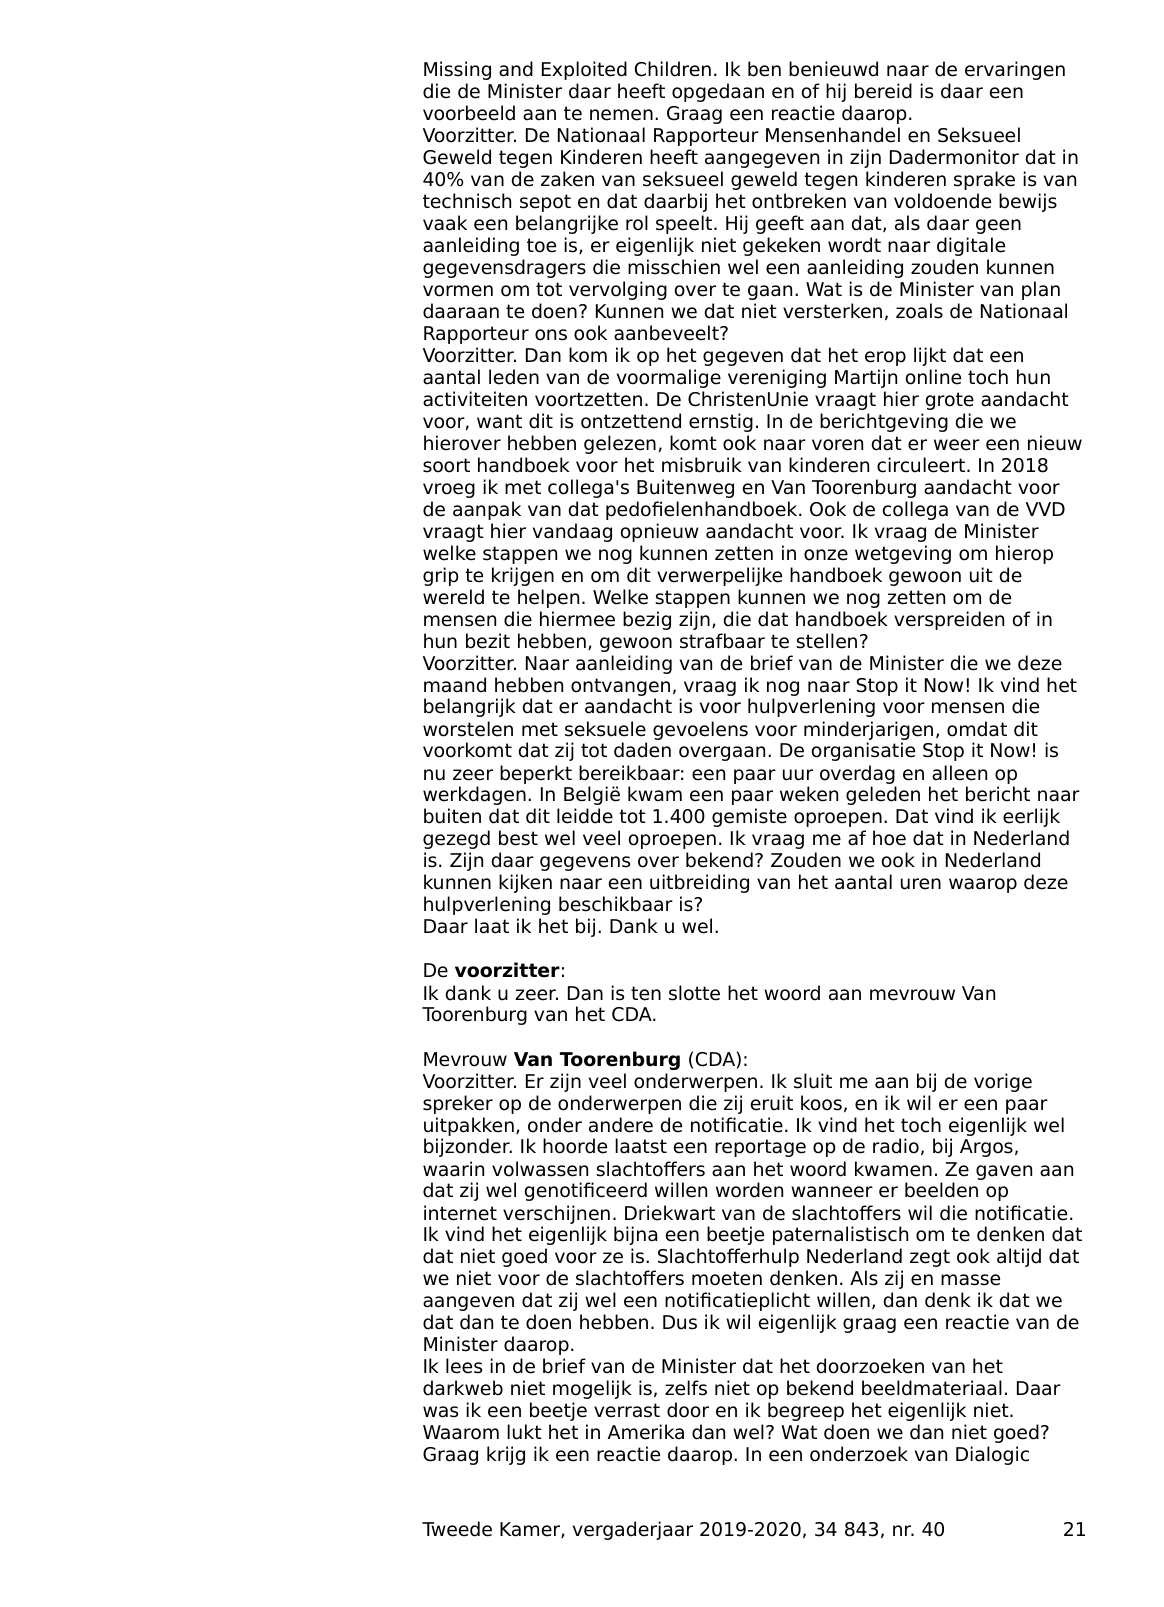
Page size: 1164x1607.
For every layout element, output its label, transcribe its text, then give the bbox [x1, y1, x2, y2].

text Daar laat ik het bij. Dank u wel. [422, 916, 1087, 938]
text Voorzitter. De Nationaal Rapporteur Mensenhandel en Seksueel Geweld tegen Kinderen heeft aangegeven in zijn Dadermonitor dat in 40% van de zaken van seksueel geweld tegen kinderen sprake is van technisch sepot en dat daarbij het ontbreken van voldoende bewijs vaak een belangrijke rol speelt. Hij geeft aan dat, als daar geen aanleiding toe is, er eigenlijk niet gekeken wordt naar digitale gegevensdragers die misschien wel een aanleiding zouden kunnen vormen om tot vervolging over te gaan. Wat is de Minister van plan daaraan te doen? Kunnen we dat niet versterken, zoals de Nationaal Rapporteur ons ook aanbeveelt? [422, 125, 1087, 345]
text Voorzitter. Naar aanleiding van de brief van de Minister die we deze maand hebben ontvangen, vraag ik nog naar Stop it Now! Ik vind het belangrijk dat er aandacht is voor hulpverlening voor mensen die worstelen met seksuele gevoelens voor minderjarigen, omdat dit voorkomt dat zij tot daden overgaan. De organisatie Stop it Now! is nu zeer beperkt bereikbaar: een paar uur overdag en alleen op werkdagen. In België kwam een paar weken geleden het bericht naar buiten dat dit leidde tot 1.400 gemiste oproepen. Dat vind ik eerlijk gezegd best wel veel oproepen. Ik vraag me af hoe dat in Nederland is. Zijn daar gegevens over bekend? Zouden we ook in Nederland kunnen kijken naar een uitbreiding van het aantal uren waarop deze hulpverlening beschikbaar is? [422, 652, 1087, 916]
text Ik dank u zeer. Dan is ten slotte het woord aan mevrouw Van Toorenburg van het CDA. [422, 982, 1087, 1026]
text De voorzitter: [422, 960, 1087, 982]
text Voorzitter. Dan kom ik op het gegeven dat het erop lijkt dat een aantal leden van de voormalige vereniging Martijn online toch hun activiteiten voortzetten. De ChristenUnie vraagt hier grote aandacht voor, want dit is ontzettend ernstig. In de berichtgeving die we hierover hebben gelezen, komt ook naar voren dat er weer een nieuw soort handboek voor het misbruik van kinderen circuleert. In 2018 vroeg ik met collega's Buitenweg en Van Toorenburg aandacht voor de aanpak van dat pedofielenhandboek. Ook de collega van de VVD vraagt hier vandaag opnieuw aandacht voor. Ik vraag de Minister welke stappen we nog kunnen zetten in onze wetgeving om hierop grip te krijgen en om dit verwerpelijke handboek gewoon uit de wereld te helpen. Welke stappen kunnen we nog zetten om de mensen die hiermee bezig zijn, die dat handboek verspreiden of in hun bezit hebben, gewoon strafbaar te stellen? [422, 345, 1087, 652]
text Mevrouw Van Toorenburg (CDA): [422, 1048, 1087, 1071]
text Voorzitter. Er zijn veel onderwerpen. Ik sluit me aan bij de vorige spreker op de onderwerpen die zij eruit koos, en ik wil er een paar uitpakken, onder andere de notificatie. Ik vind het toch eigenlijk wel bijzonder. Ik hoorde laatst een reportage op de radio, bij Argos, waarin volwassen slachtoffers aan het woord kwamen. Ze gaven aan dat zij wel genotificeerd willen worden wanneer er beelden op internet verschijnen. Driekwart van de slachtoffers wil die notificatie. Ik vind het eigenlijk bijna een beetje paternalistisch om te denken dat dat niet goed voor ze is. Slachtofferhulp Nederland zegt ook altijd dat we niet voor de slachtoffers moeten denken. Als zij en masse aangeven dat zij wel een notificatieplicht willen, dan denk ik dat we dat dan te doen hebben. Dus ik wil eigenlijk graag een reactie van de Minister daarop. [422, 1071, 1087, 1356]
text Ik lees in de brief van de Minister dat het doorzoeken van het darkweb niet mogelijk is, zelfs niet op bekend beeldmateriaal. Daar was ik een beetje verrast door en ik begreep het eigenlijk niet. Waarom lukt het in Amerika dan wel? Wat doen we dan niet goed? Graag krijg ik een reactie daarop. In een onderzoek van Dialogic [422, 1356, 1087, 1466]
text Missing and Exploited Children. Ik ben benieuwd naar de ervaringen die de Minister daar heeft opgedaan en of hij bereid is daar een voorbeeld aan te nemen. Graag een reactie daarop. [422, 59, 1087, 125]
